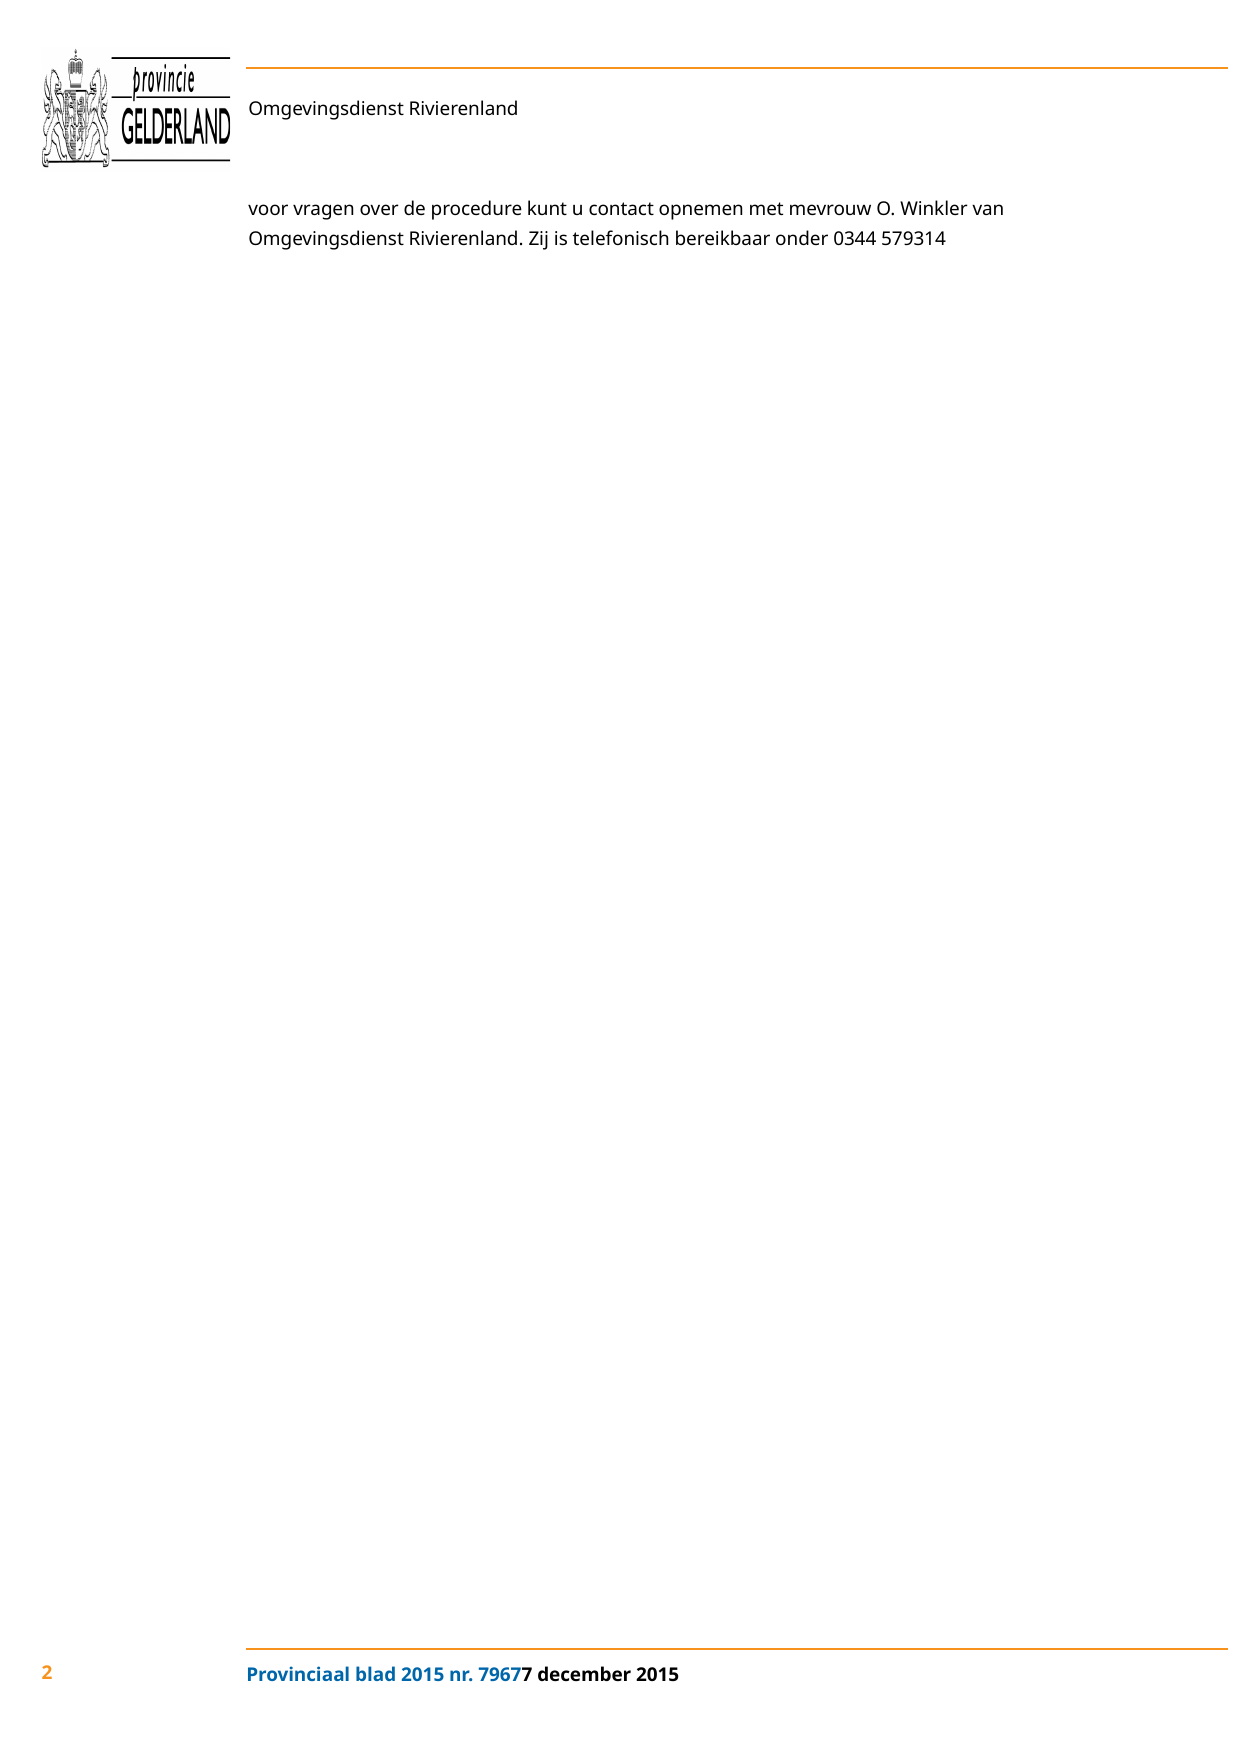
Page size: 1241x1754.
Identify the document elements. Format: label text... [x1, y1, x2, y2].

picture [41, 47, 231, 172]
text voor vragen over de procedure kunt u contact opnemen met mevrouw O. Winkler van Omgevingsdienst Rivierenland. Zij is telefonisch bereikbaar onder 0344 579314 [248, 196, 1152, 251]
text Omgevingsdienst Rivierenland [248, 95, 1152, 121]
